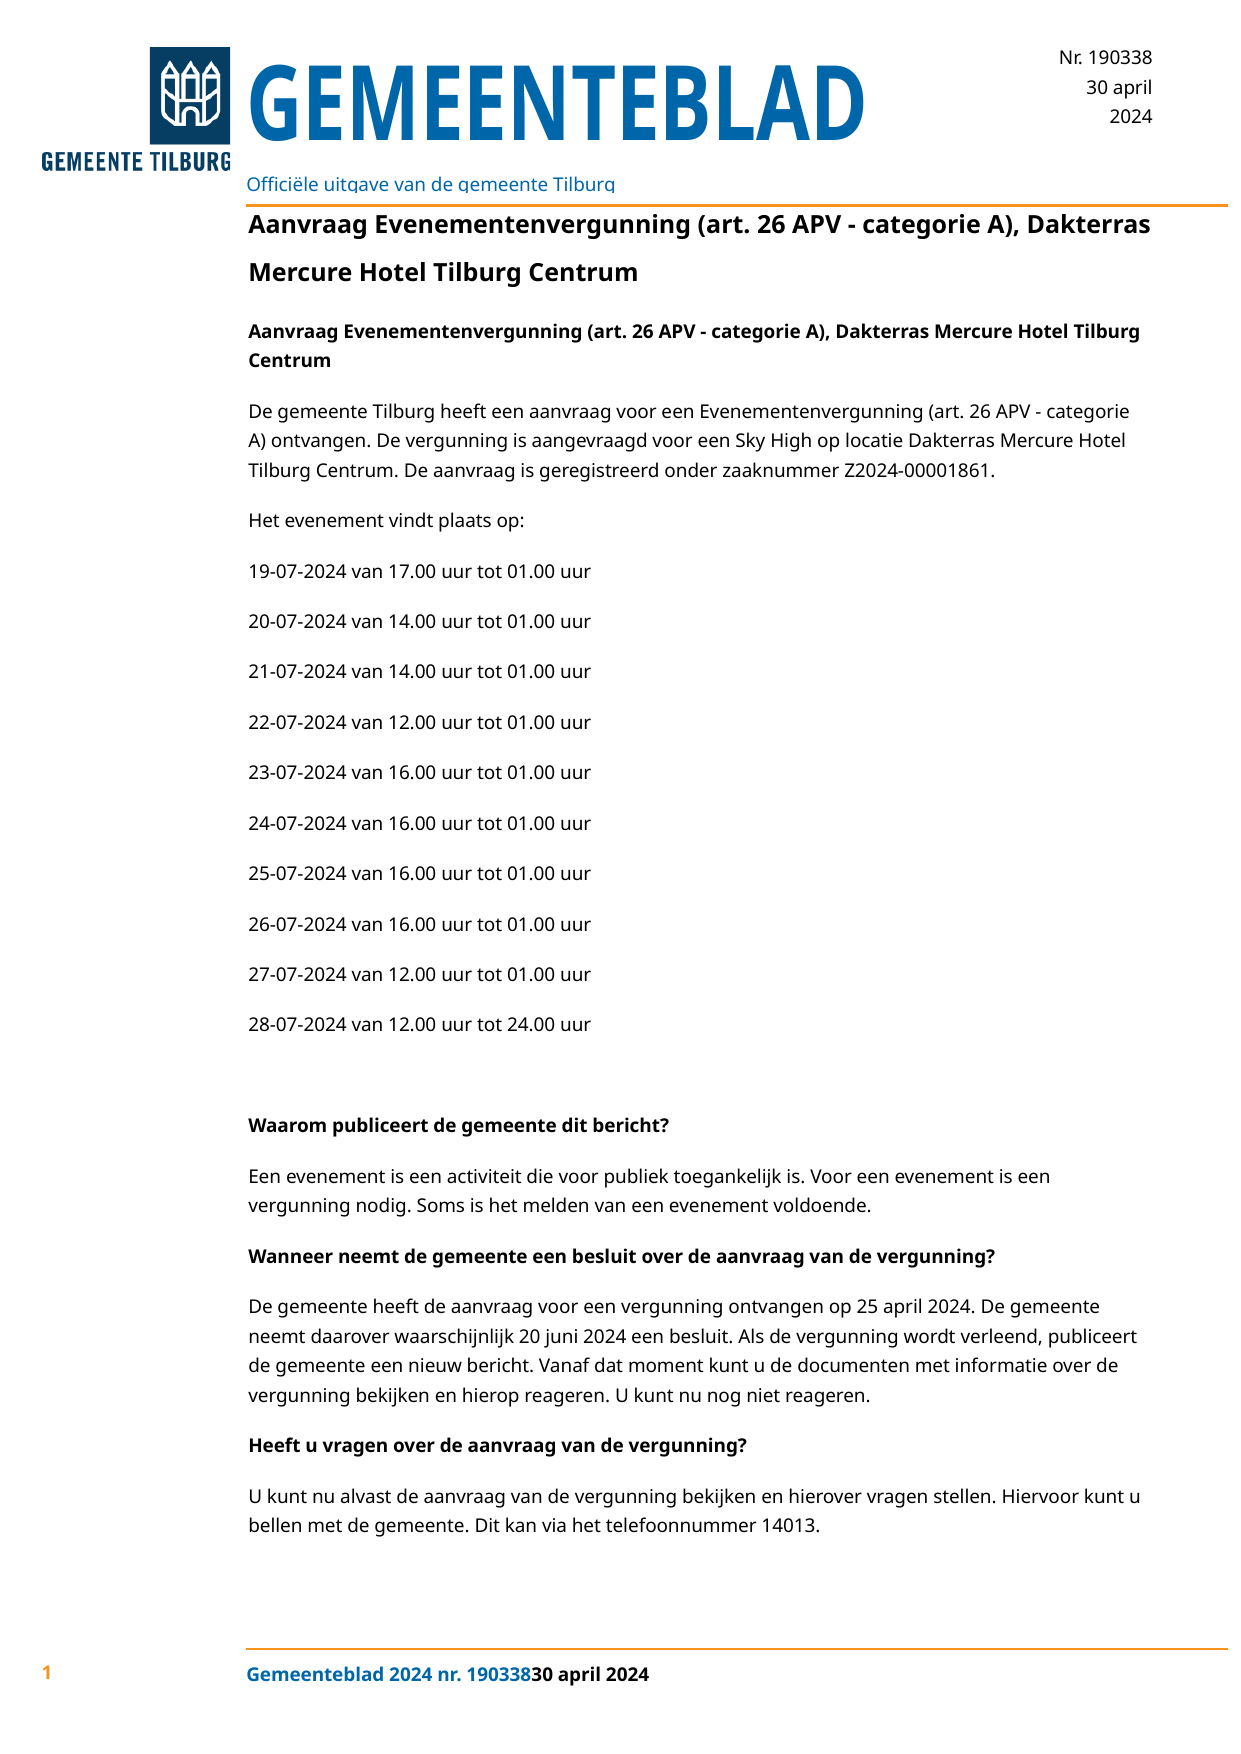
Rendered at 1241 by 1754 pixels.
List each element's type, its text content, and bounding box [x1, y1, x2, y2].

text 23-07-2024 van 16.00 uur tot 01.00 uur [248, 759, 1152, 785]
text 25-07-2024 van 16.00 uur tot 01.00 uur [248, 860, 1152, 886]
text 20-07-2024 van 14.00 uur tot 01.00 uur [248, 608, 1152, 634]
text 26-07-2024 van 16.00 uur tot 01.00 uur [248, 911, 1152, 937]
text Het evenement vindt plaats op: [248, 507, 1152, 533]
text 24-07-2024 van 16.00 uur tot 01.00 uur [248, 810, 1152, 836]
picture [41, 47, 231, 172]
text Waarom publiceert de gemeente dit bericht? [248, 1112, 1152, 1138]
text Aanvraag Evenementenvergunning (art. 26 APV - categorie A), Dakterras Mercure Hotel Tilburg Centrum [248, 318, 1152, 373]
text De gemeente Tilburg heeft een aanvraag voor een Evenementenvergunning (art. 26 APV - categorie A) ontvangen. De vergunning is aangevraagd voor een Sky High op locatie Dakterras Mercure Hotel Tilburg Centrum. De aanvraag is geregistreerd onder zaaknummer Z2024-00001861. [248, 398, 1152, 483]
text Een evenement is een activiteit die voor publiek toegankelijk is. Voor een evenement is een vergunning nodig. Soms is het melden van een evenement voldoende. [248, 1163, 1152, 1218]
text 21-07-2024 van 14.00 uur tot 01.00 uur [248, 659, 1152, 684]
text 28-07-2024 van 12.00 uur tot 24.00 uur [248, 1012, 1152, 1037]
text 19-07-2024 van 17.00 uur tot 01.00 uur [248, 558, 1152, 584]
text Heeft u vragen over de aanvraag van de vergunning? [248, 1432, 1152, 1458]
text De gemeente heeft de aanvraag voor een vergunning ontvangen op 25 april 2024. De gemeente neemt daarover waarschijnlijk 20 juni 2024 een besluit. Als de vergunning wordt verleend, publiceert de gemeente een nieuw bericht. Vanaf dat moment kunt u de documenten met informatie over de vergunning bekijken en hierop reageren. U kunt nu nog niet reageren. [248, 1293, 1152, 1408]
text 27-07-2024 van 12.00 uur tot 01.00 uur [248, 961, 1152, 987]
text 22-07-2024 van 12.00 uur tot 01.00 uur [248, 709, 1152, 735]
text Wanneer neemt de gemeente een besluit over de aanvraag van de vergunning? [248, 1243, 1152, 1269]
text U kunt nu alvast de aanvraag van de vergunning bekijken en hierover vragen stellen. Hiervoor kunt u bellen met de gemeente. Dit kan via het telefoonnummer 14013. [248, 1483, 1152, 1538]
text Aanvraag Evenementenvergunning (art. 26 APV - categorie A), Dakterras Mercure Hotel Tilburg Centrum [248, 207, 1152, 288]
